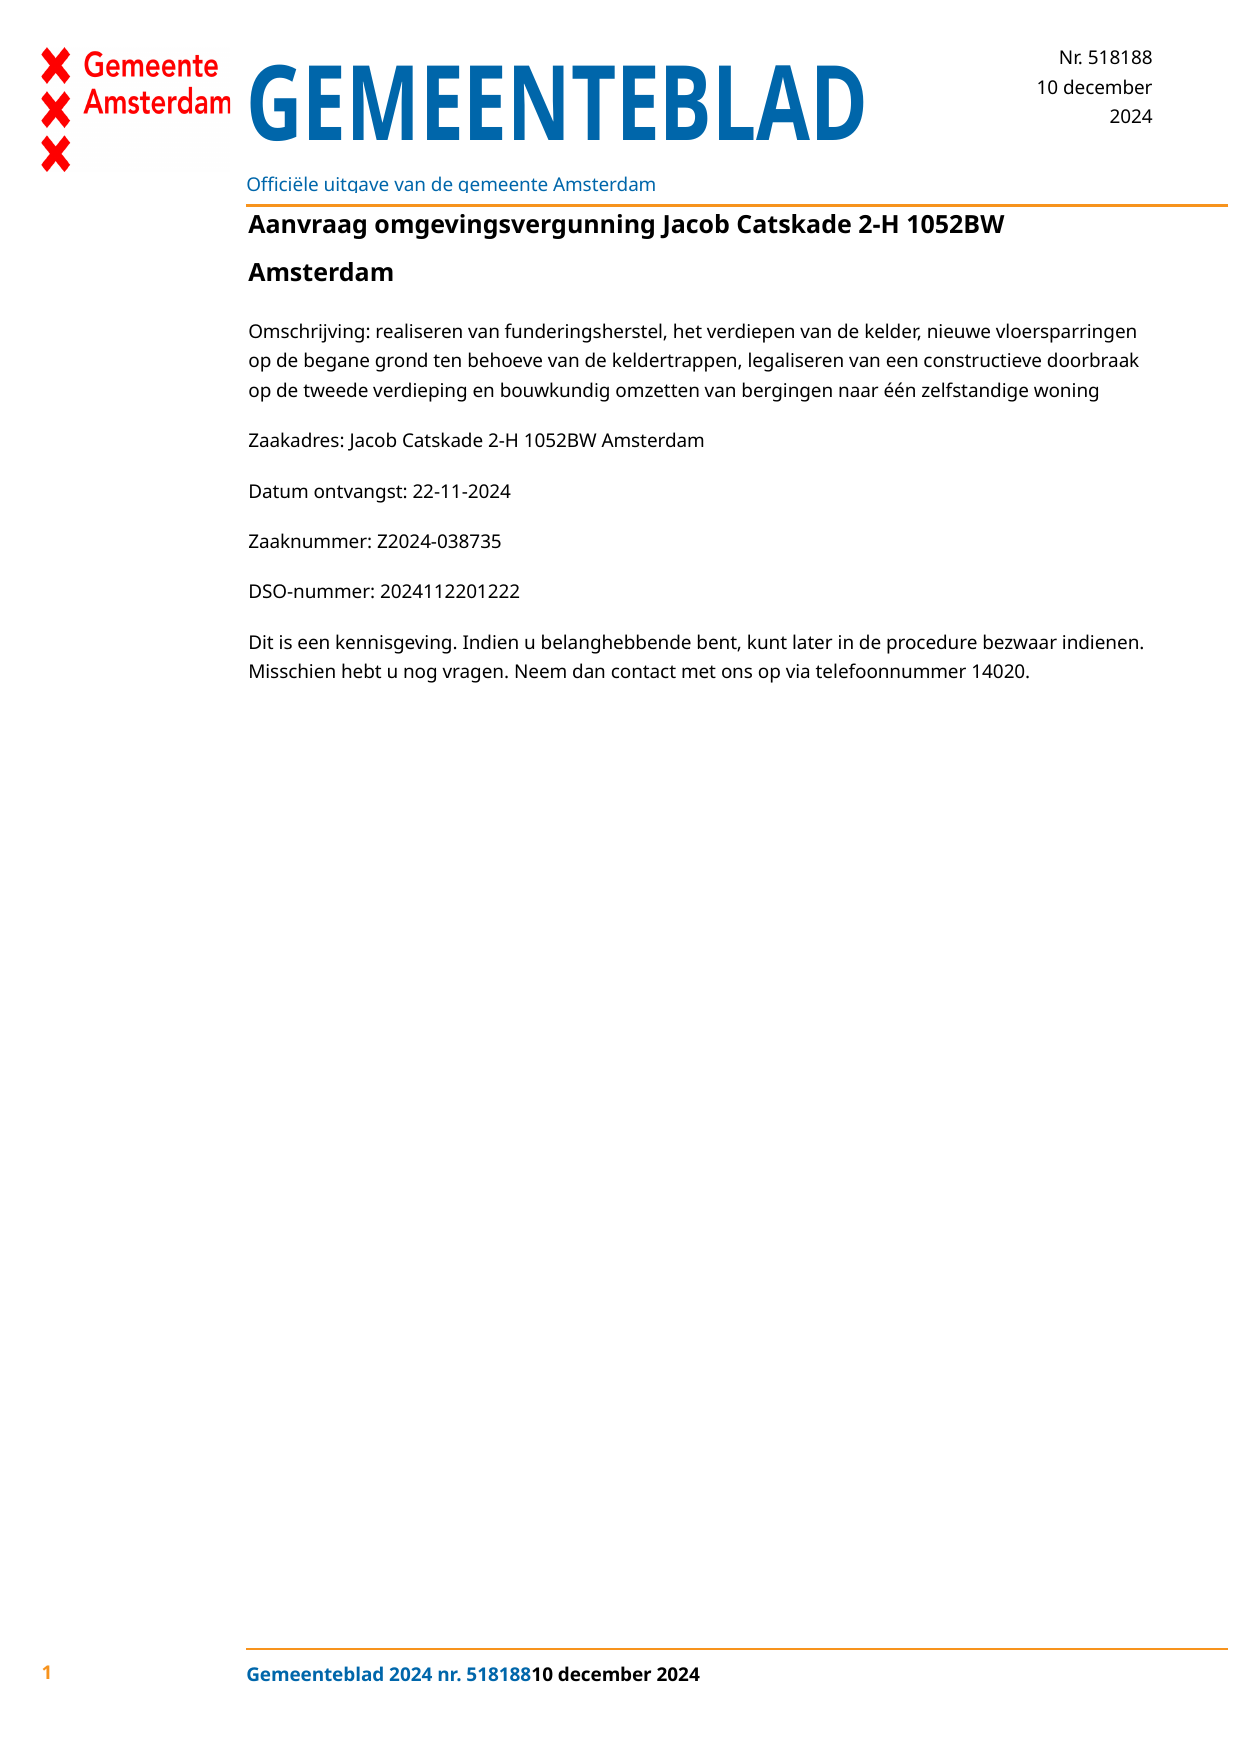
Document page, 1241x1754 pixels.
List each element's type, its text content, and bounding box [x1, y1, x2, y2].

text Datum ontvangst: 22-11-2024 [248, 478, 1152, 504]
text Aanvraag omgevingsvergunning Jacob Catskade 2-H 1052BW Amsterdam [248, 207, 1152, 288]
text Zaakadres: Jacob Catskade 2-H 1052BW Amsterdam [248, 427, 1152, 453]
text DSO-nummer: 2024112201222 [248, 579, 1152, 604]
text Zaaknummer: Z2024-038735 [248, 528, 1152, 554]
text Dit is een kennisgeving. Indien u belanghebbende bent, kunt later in de procedure bezwaar indienen. Misschien hebt u nog vragen. Neem dan contact met ons op via telefoonnummer 14020. [248, 629, 1152, 684]
text Omschrijving: realiseren van funderingsherstel, het verdiepen van de kelder, nieuwe vloersparringen op de begane grond ten behoeve van de keldertrappen, legaliseren van een constructieve doorbraak op de tweede verdieping en bouwkundig omzetten van bergingen naar één zelfstandige woning [248, 318, 1152, 403]
picture [41, 47, 231, 172]
